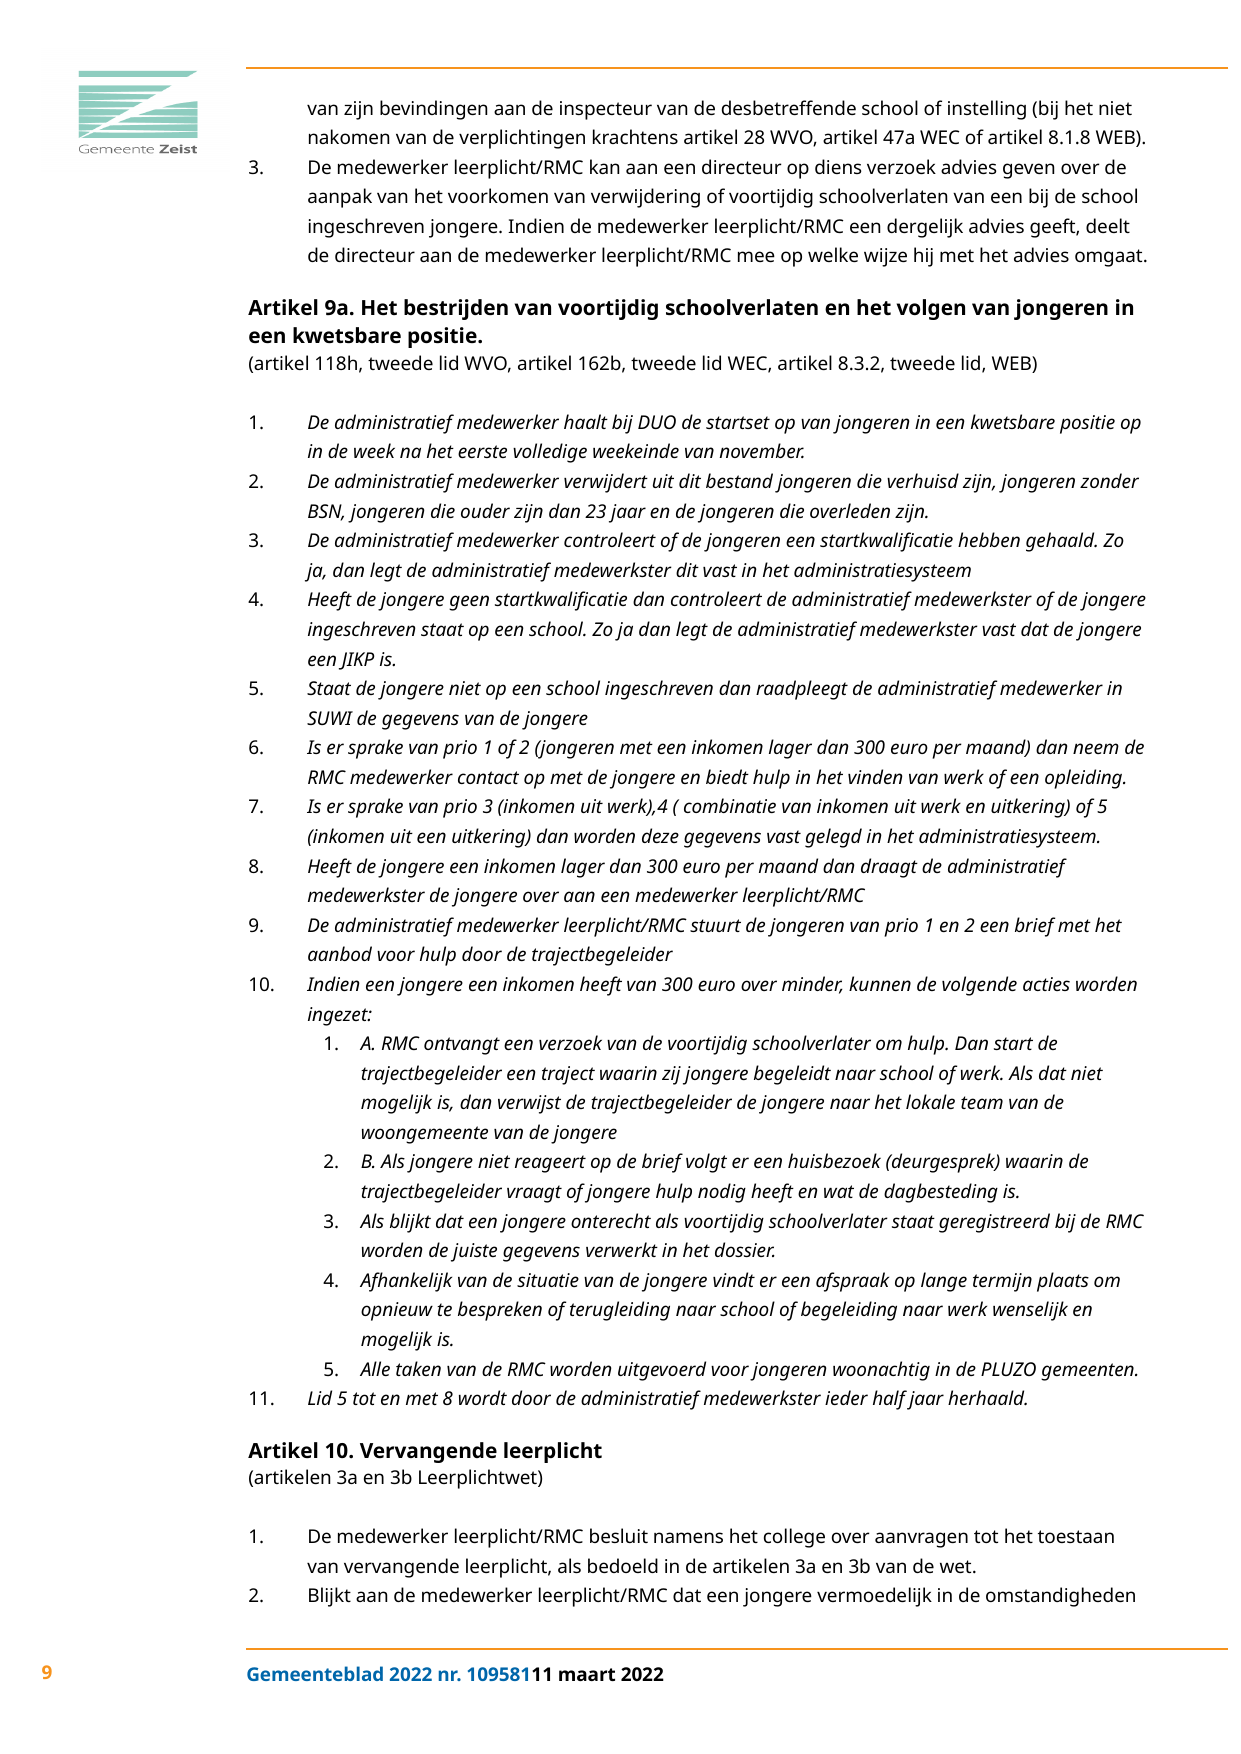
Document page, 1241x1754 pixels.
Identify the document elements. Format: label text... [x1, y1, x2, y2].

list Afhankelijk van de situatie van de jongere vindt er een afspraak op lange termijn plaats om opnieuw te bespreken of terugleiding naar school of begeleiding naar werk wenselijk en mogelijk is. [323, 1267, 1152, 1352]
list Blijkt aan de medewerker leerplicht/RMC dat een jongere vermoedelijk in de omstandigheden [248, 1583, 1152, 1608]
list van zijn bevindingen aan de inspecteur van de desbetreffende school of instelling (bij het niet nakomen van de verplichtingen krachtens artikel 28 WVO, artikel 47a WEC of artikel 8.1.8 WEB). [248, 95, 1152, 150]
list Lid 5 tot en met 8 wordt door de administratief medewerkster ieder half jaar herhaald. [248, 1385, 1152, 1411]
text (artikelen 3a en 3b Leerplichtwet) [248, 1464, 1152, 1490]
list Is er sprake van prio 3 (inkomen uit werk),4 ( combinatie van inkomen uit werk en uitkering) of 5 (inkomen uit een uitkering) dan worden deze gegevens vast gelegd in het administratiesysteem. [248, 794, 1152, 849]
list De medewerker leerplicht/RMC besluit namens het college over aanvragen tot het toestaan van vervangende leerplicht, als bedoeld in de artikelen 3a en 3b van de wet. [248, 1523, 1152, 1579]
list Als blijkt dat een jongere onterecht als voortijdig schoolverlater staat geregistreerd bij de RMC worden de juiste gegevens verwerkt in het dossier. [323, 1208, 1152, 1263]
list De administratief medewerker leerplicht/RMC stuurt de jongeren van prio 1 en 2 een brief met het aanbod voor hulp door de trajectbegeleider [248, 912, 1152, 967]
text Artikel 9a. Het bestrijden van voortijdig schoolverlaten en het volgen van jongeren in een kwetsbare positie. [248, 293, 1152, 350]
list A. RMC ontvangt een verzoek van de voortijdig schoolverlater om hulp. Dan start de trajectbegeleider een traject waarin zij jongere begeleidt naar school of werk. Als dat niet mogelijk is, dan verwijst de trajectbegeleider de jongere naar het lokale team van de woongemeente van de jongere [323, 1030, 1152, 1145]
list Heeft de jongere een inkomen lager dan 300 euro per maand dan draagt de administratief medewerkster de jongere over aan een medewerker leerplicht/RMC [248, 853, 1152, 908]
list Staat de jongere niet op een school ingeschreven dan raadpleegt de administratief medewerker in SUWI de gegevens van de jongere [248, 675, 1152, 731]
list De administratief medewerker controleert of de jongeren een startkwalificatie hebben gehaald. Zo ja, dan legt de administratief medewerkster dit vast in het administratiesysteem [248, 527, 1152, 583]
list Indien een jongere een inkomen heeft van 300 euro over minder, kunnen de volgende acties worden ingezet: [248, 971, 1152, 1027]
list Is er sprake van prio 1 of 2 (jongeren met een inkomen lager dan 300 euro per maand) dan neem de RMC medewerker contact op met de jongere en biedt hulp in het vinden van werk of een opleiding. [248, 734, 1152, 790]
list De administratief medewerker verwijdert uit dit bestand jongeren die verhuisd zijn, jongeren zonder BSN, jongeren die ouder zijn dan 23 jaar en de jongeren die overleden zijn. [248, 468, 1152, 524]
list B. Als jongere niet reageert op de brief volgt er een huisbezoek (deurgesprek) waarin de trajectbegeleider vraagt of jongere hulp nodig heeft en wat de dagbesteding is. [323, 1149, 1152, 1204]
picture [41, 47, 231, 172]
list Heeft de jongere geen startkwalificatie dan controleert de administratief medewerkster of de jongere ingeschreven staat op een school. Zo ja dan legt de administratief medewerkster vast dat de jongere een JIKP is. [248, 587, 1152, 672]
list De medewerker leerplicht/RMC kan aan een directeur op diens verzoek advies geven over de aanpak van het voorkomen van verwijdering of voortijdig schoolverlaten van een bij de school ingeschreven jongere. Indien de medewerker leerplicht/RMC een dergelijk advies geeft, deelt de directeur aan de medewerker leerplicht/RMC mee op welke wijze hij met het advies omgaat. [248, 154, 1152, 268]
text Artikel 10. Vervangende leerplicht [248, 1436, 1152, 1464]
text (artikel 118h, tweede lid WVO, artikel 162b, tweede lid WEC, artikel 8.3.2, tweede lid, WEB) [248, 350, 1152, 376]
list De administratief medewerker haalt bij DUO de startset op van jongeren in een kwetsbare positie op in de week na het eerste volledige weekeinde van november. [248, 409, 1152, 464]
list Alle taken van de RMC worden uitgevoerd voor jongeren woonachtig in de PLUZO gemeenten. [323, 1356, 1152, 1382]
